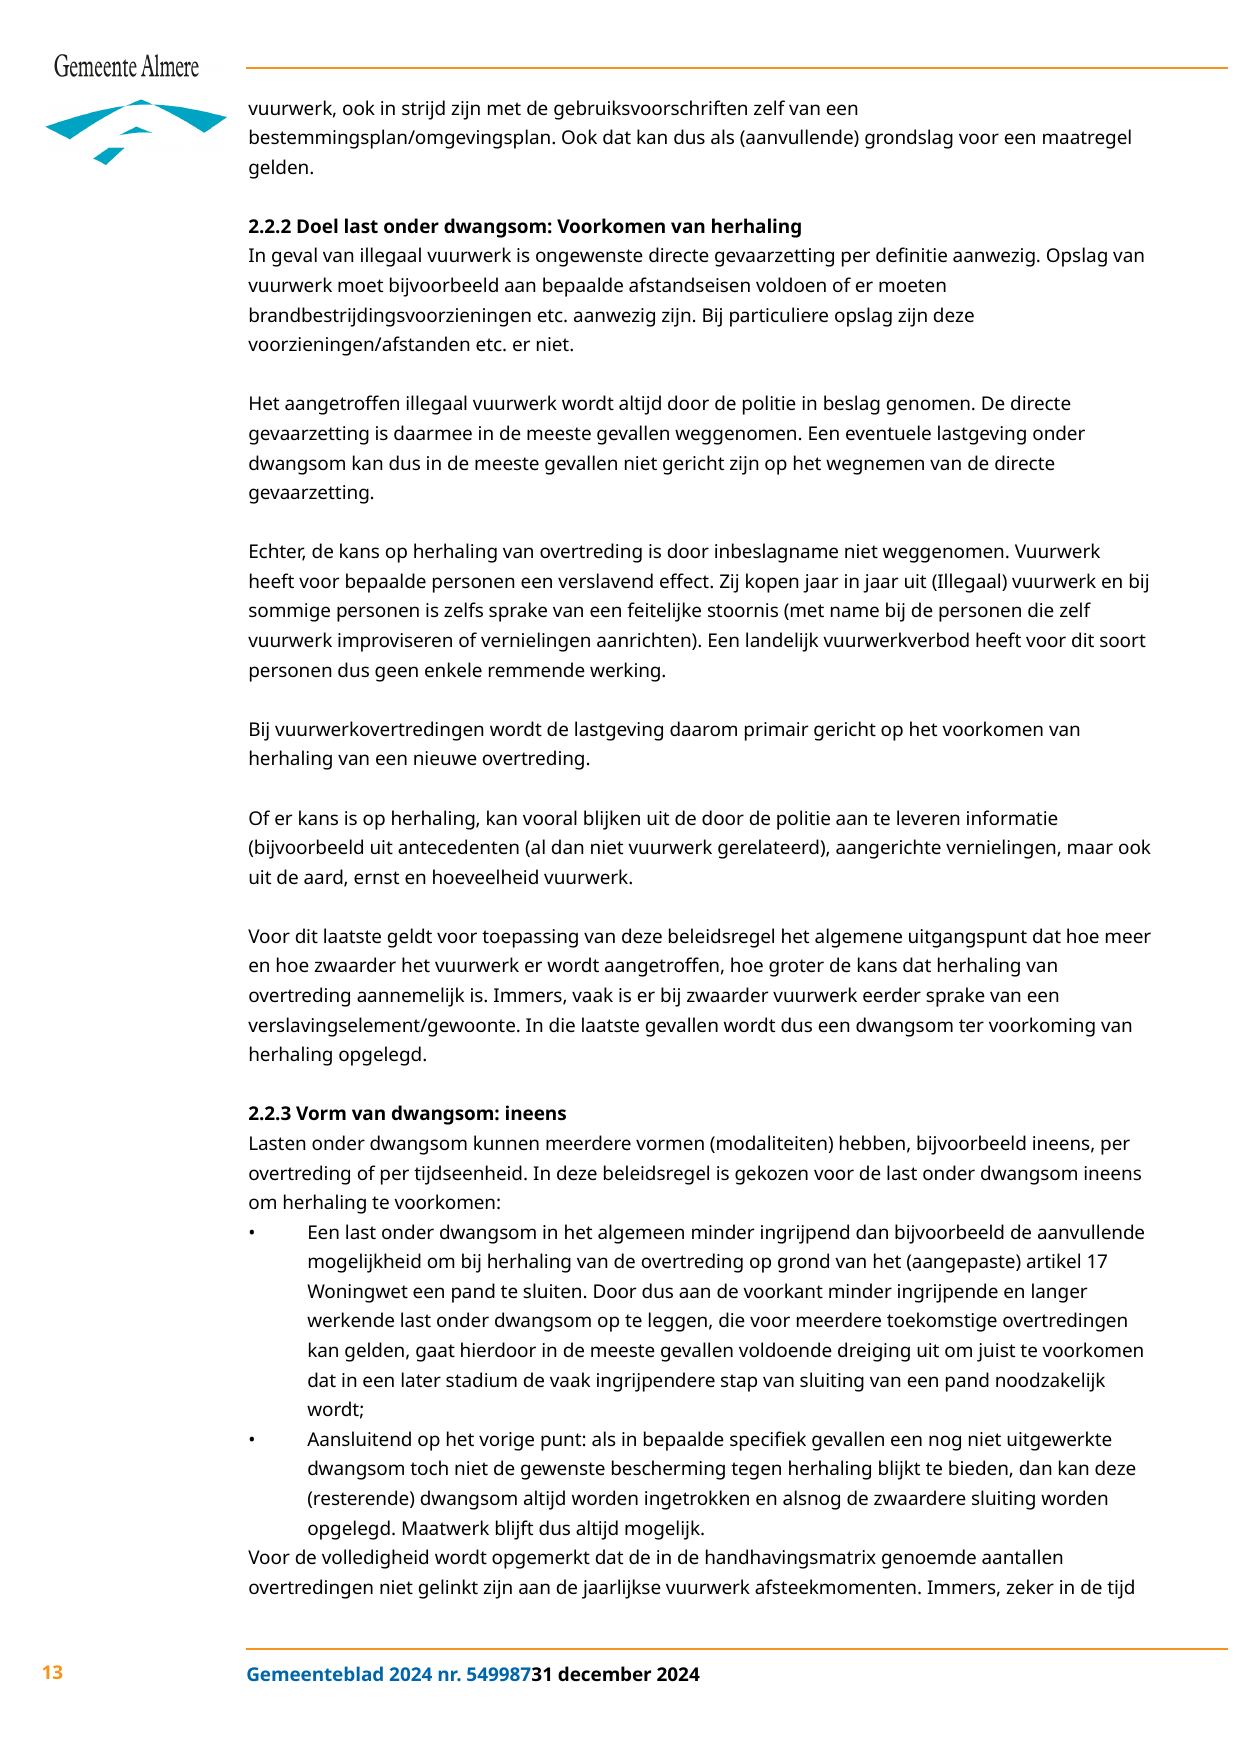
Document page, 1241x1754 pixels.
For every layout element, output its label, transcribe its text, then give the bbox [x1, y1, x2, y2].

picture [41, 47, 231, 172]
text Bij vuurwerkovertredingen wordt de lastgeving daarom primair gericht op het voorkomen van herhaling van een nieuwe overtreding. [248, 716, 1152, 771]
text In geval van illegaal vuurwerk is ongewenste directe gevaarzetting per definitie aanwezig. Opslag van vuurwerk moet bijvoorbeeld aan bepaalde afstandseisen voldoen of er moeten brandbestrijdingsvoorzieningen etc. aanwezig zijn. Bij particuliere opslag zijn deze voorzieningen/afstanden etc. er niet. [248, 243, 1152, 357]
text Voor dit laatste geldt voor toepassing van deze beleidsregel het algemene uitgangspunt dat hoe meer en hoe zwaarder het vuurwerk er wordt aangetroffen, hoe groter de kans dat herhaling van overtreding aannemelijk is. Immers, vaak is er bij zwaarder vuurwerk eerder sprake van een verslavingselement/gewoonte. In die laatste gevallen wordt dus een dwangsom ter voorkoming van herhaling opgelegd. [248, 923, 1152, 1067]
text Echter, de kans op herhaling van overtreding is door inbeslagname niet weggenomen. Vuurwerk heeft voor bepaalde personen een verslavend effect. Zij kopen jaar in jaar uit (Illegaal) vuurwerk en bij sommige personen is zelfs sprake van een feitelijke stoornis (met name bij de personen die zelf vuurwerk improviseren of vernielingen aanrichten). Een landelijk vuurwerkverbod heeft voor dit soort personen dus geen enkele remmende werking. [248, 538, 1152, 683]
text Voor de volledigheid wordt opgemerkt dat de in de handhavingsmatrix genoemde aantallen overtredingen niet gelinkt zijn aan de jaarlijkse vuurwerk afsteekmomenten. Immers, zeker in de tijd [248, 1544, 1152, 1600]
list Een last onder dwangsom in het algemeen minder ingrijpend dan bijvoorbeeld de aanvullende mogelijkheid om bij herhaling van de overtreding op grond van het (aangepaste) artikel 17 Woningwet een pand te sluiten. Door dus aan de voorkant minder ingrijpende en langer werkende last onder dwangsom op te leggen, die voor meerdere toekomstige overtredingen kan gelden, gaat hierdoor in de meeste gevallen voldoende dreiging uit om juist te voorkomen dat in een later stadium de vaak ingrijpendere stap van sluiting van een pand noodzakelijk wordt; [248, 1219, 1152, 1422]
text Het aangetroffen illegaal vuurwerk wordt altijd door de politie in beslag genomen. De directe gevaarzetting is daarmee in de meeste gevallen weggenomen. Een eventuele lastgeving onder dwangsom kan dus in de meeste gevallen niet gericht zijn op het wegnemen van de directe gevaarzetting. [248, 391, 1152, 505]
list Aansluitend op het vorige punt: als in bepaalde specifiek gevallen een nog niet uitgewerkte dwangsom toch niet de gewenste bescherming tegen herhaling blijkt te bieden, dan kan deze (resterende) dwangsom altijd worden ingetrokken en alsnog de zwaardere sluiting worden opgelegd. Maatwerk blijft dus altijd mogelijk. [248, 1426, 1152, 1541]
text Lasten onder dwangsom kunnen meerdere vormen (modaliteiten) hebben, bijvoorbeeld ineens, per overtreding of per tijdseenheid. In deze beleidsregel is gekozen voor de last onder dwangsom ineens om herhaling te voorkomen: [248, 1130, 1152, 1215]
text 2.2.3 Vorm van dwangsom: ineens [248, 1101, 1152, 1126]
text 2.2.2 Doel last onder dwangsom: Voorkomen van herhaling [248, 213, 1152, 239]
text vuurwerk, ook in strijd zijn met de gebruiksvoorschriften zelf van een bestemmingsplan/omgevingsplan. Ook dat kan dus als (aanvullende) grondslag voor een maatregel gelden. [248, 95, 1152, 180]
text Of er kans is op herhaling, kan vooral blijken uit de door de politie aan te leveren informatie (bijvoorbeeld uit antecedenten (al dan niet vuurwerk gerelateerd), aangerichte vernielingen, maar ook uit de aard, ernst en hoeveelheid vuurwerk. [248, 805, 1152, 890]
